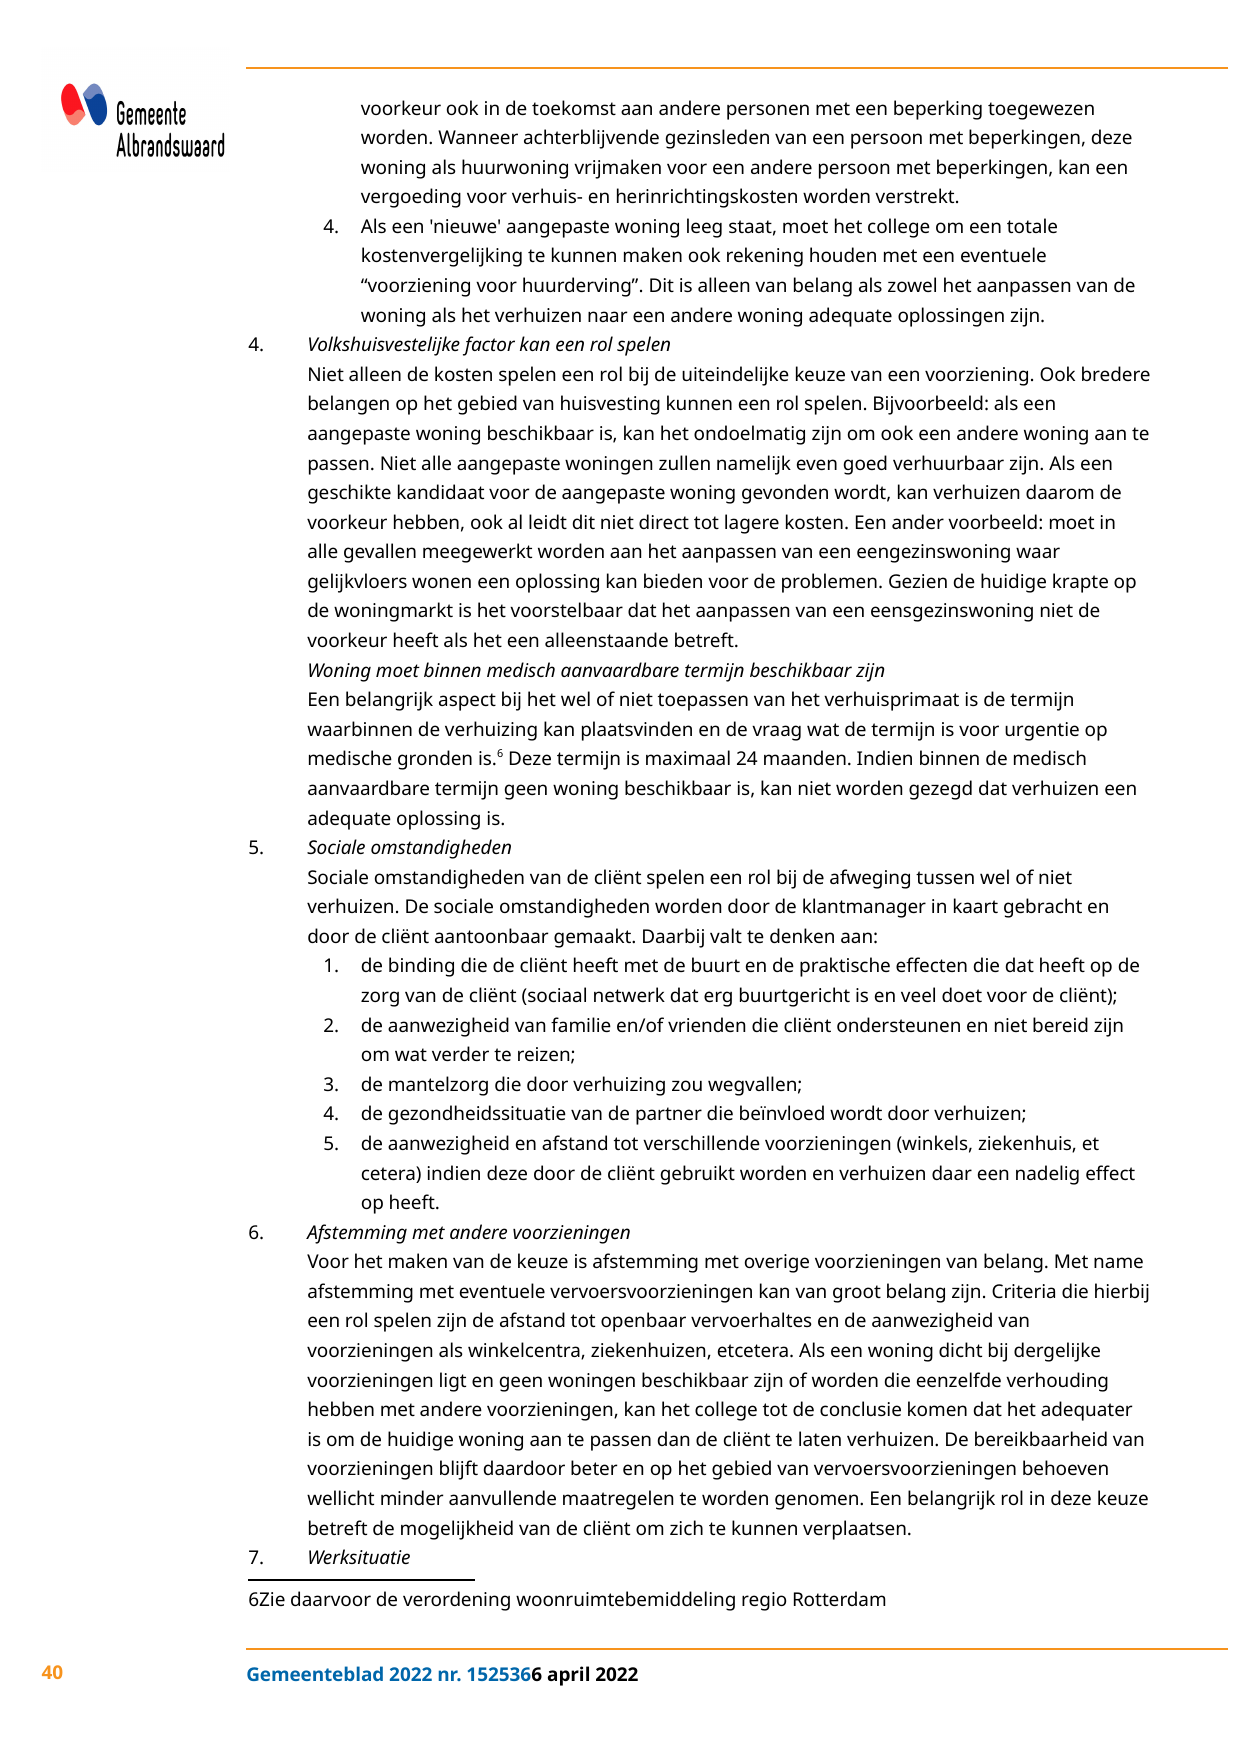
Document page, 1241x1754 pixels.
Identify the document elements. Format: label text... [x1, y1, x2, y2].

list voorkeur ook in de toekomst aan andere personen met een beperking toegewezen worden. Wanneer achterblijvende gezinsleden van een persoon met beperkingen, deze woning als huurwoning vrijmaken voor een andere persoon met beperkingen, kan een vergoeding voor verhuis- en herinrichtingskosten worden verstrekt. [323, 95, 1152, 209]
list de mantelzorg die door verhuizing zou wegvallen; [323, 1071, 1152, 1097]
list Woning moet binnen medisch aanvaardbare termijn beschikbaar zijn [248, 657, 1152, 683]
list Volkshuisvestelijke factor kan een rol spelen [248, 331, 1152, 357]
list de aanwezigheid van familie en/of vrienden die cliënt ondersteunen en niet bereid zijn om wat verder te reizen; [323, 1012, 1152, 1067]
list Een belangrijk aspect bij het wel of niet toepassen van het verhuisprimaat is de termijn waarbinnen de verhuizing kan plaatsvinden en de vraag wat de termijn is voor urgentie op medische gronden is. Deze termijn is maximaal 24 maanden. Indien binnen de medisch aanvaardbare termijn geen woning beschikbaar is, kan niet worden gezegd dat verhuizen een adequate oplossing is. [248, 686, 1152, 831]
list Voor het maken van de keuze is afstemming met overige voorzieningen van belang. Met name afstemming met eventuele vervoersvoorzieningen kan van groot belang zijn. Criteria die hierbij een rol spelen zijn de afstand tot openbaar vervoerhaltes en de aanwezigheid van voorzieningen als winkelcentra, ziekenhuizen, etcetera. Als een woning dicht bij dergelijke voorzieningen ligt en geen woningen beschikbaar zijn of worden die eenzelfde verhouding hebben met andere voorzieningen, kan het college tot de conclusie komen dat het adequater is om de huidige woning aan te passen dan de cliënt te laten verhuizen. De bereikbaarheid van voorzieningen blijft daardoor beter en op het gebied van vervoersvoorzieningen behoeven wellicht minder aanvullende maatregelen te worden genomen. Een belangrijk rol in deze keuze betreft de mogelijkheid van de cliënt om zich te kunnen verplaatsen. [248, 1248, 1152, 1541]
picture [41, 47, 231, 172]
list de aanwezigheid en afstand tot verschillende voorzieningen (winkels, ziekenhuis, et cetera) indien deze door de cliënt gebruikt worden en verhuizen daar een nadelig effect op heeft. [323, 1130, 1152, 1215]
list Als een 'nieuwe' aangepaste woning leeg staat, moet het college om een totale kostenvergelijking te kunnen maken ook rekening houden met een eventuele “voorziening voor huurderving”. Dit is alleen van belang als zowel het aanpassen van de woning als het verhuizen naar een andere woning adequate oplossingen zijn. [323, 213, 1152, 328]
list Sociale omstandigheden van de cliënt spelen een rol bij de afweging tussen wel of niet verhuizen. De sociale omstandigheden worden door de klantmanager in kaart gebracht en door de cliënt aantoonbaar gemaakt. Daarbij valt te denken aan: [248, 864, 1152, 949]
list Niet alleen de kosten spelen een rol bij de uiteindelijke keuze van een voorziening. Ook bredere belangen op het gebied van huisvesting kunnen een rol spelen. Bijvoorbeeld: als een aangepaste woning beschikbaar is, kan het ondoelmatig zijn om ook een andere woning aan te passen. Niet alle aangepaste woningen zullen namelijk even goed verhuurbaar zijn. Als een geschikte kandidaat voor de aangepaste woning gevonden wordt, kan verhuizen daarom de voorkeur hebben, ook al leidt dit niet direct tot lagere kosten. Een ander voorbeeld: moet in alle gevallen meegewerkt worden aan het aanpassen van een eengezinswoning waar gelijkvloers wonen een oplossing kan bieden voor de problemen. Gezien de huidige krapte op de woningmarkt is het voorstelbaar dat het aanpassen van een eensgezinswoning niet de voorkeur heeft als het een alleenstaande betreft. [248, 361, 1152, 653]
list Afstemming met andere voorzieningen [248, 1219, 1152, 1245]
list Werksituatie [248, 1544, 1152, 1570]
list de binding die de cliënt heeft met de buurt en de praktische effecten die dat heeft op de zorg van de cliënt (sociaal netwerk dat erg buurtgericht is en veel doet voor de cliënt); [323, 953, 1152, 1008]
list Zie daarvoor de verordening woonruimtebemiddeling regio Rotterdam [248, 1586, 1152, 1612]
list de gezondheidssituatie van de partner die beïnvloed wordt door verhuizen; [323, 1101, 1152, 1126]
list Sociale omstandigheden [248, 834, 1152, 860]
